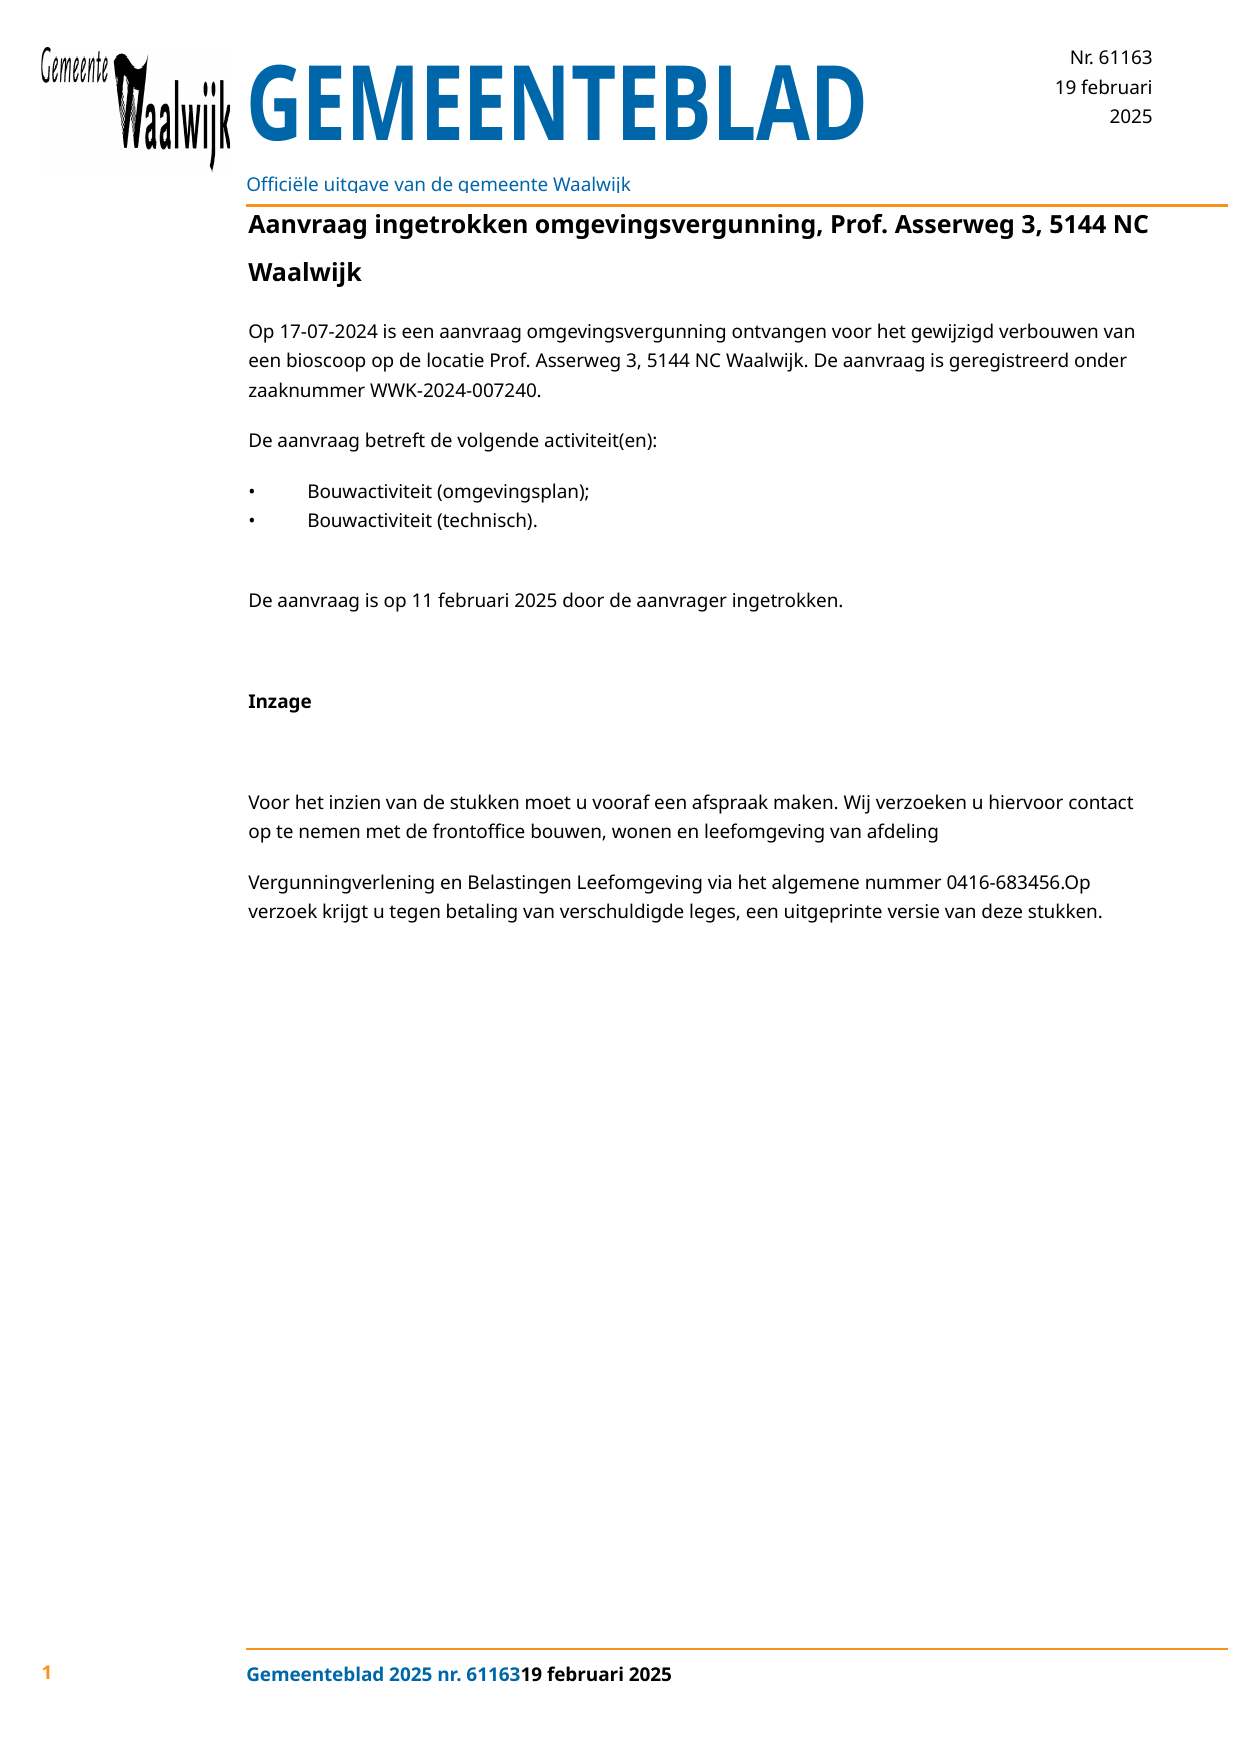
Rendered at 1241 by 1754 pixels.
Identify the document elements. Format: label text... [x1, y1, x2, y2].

text Op 17-07-2024 is een aanvraag omgevingsvergunning ontvangen voor het gewijzigd verbouwen van een bioscoop op de locatie Prof. Asserweg 3, 5144 NC Waalwijk. De aanvraag is geregistreerd onder zaaknummer WWK-2024-007240. [248, 318, 1152, 403]
text Inzage [248, 688, 1152, 714]
list Bouwactiviteit (technisch). [248, 507, 1152, 533]
list Bouwactiviteit (omgevingsplan); [248, 478, 1152, 504]
text Vergunningverlening en Belastingen Leefomgeving via het algemene nummer 0416-683456.Op verzoek krijgt u tegen betaling van verschuldigde leges, een uitgeprinte versie van deze stukken. [248, 869, 1152, 924]
text De aanvraag betreft de volgende activiteit(en): [248, 427, 1152, 453]
text Voor het inzien van de stukken moet u vooraf een afspraak maken. Wij verzoeken u hiervoor contact op te nemen met de frontoffice bouwen, wonen en leefomgeving van afdeling [248, 789, 1152, 844]
text Aanvraag ingetrokken omgevingsvergunning, Prof. Asserweg 3, 5144 NC Waalwijk [248, 207, 1152, 288]
text De aanvraag is op 11 februari 2025 door de aanvrager ingetrokken. [248, 587, 1152, 613]
picture [41, 47, 231, 172]
